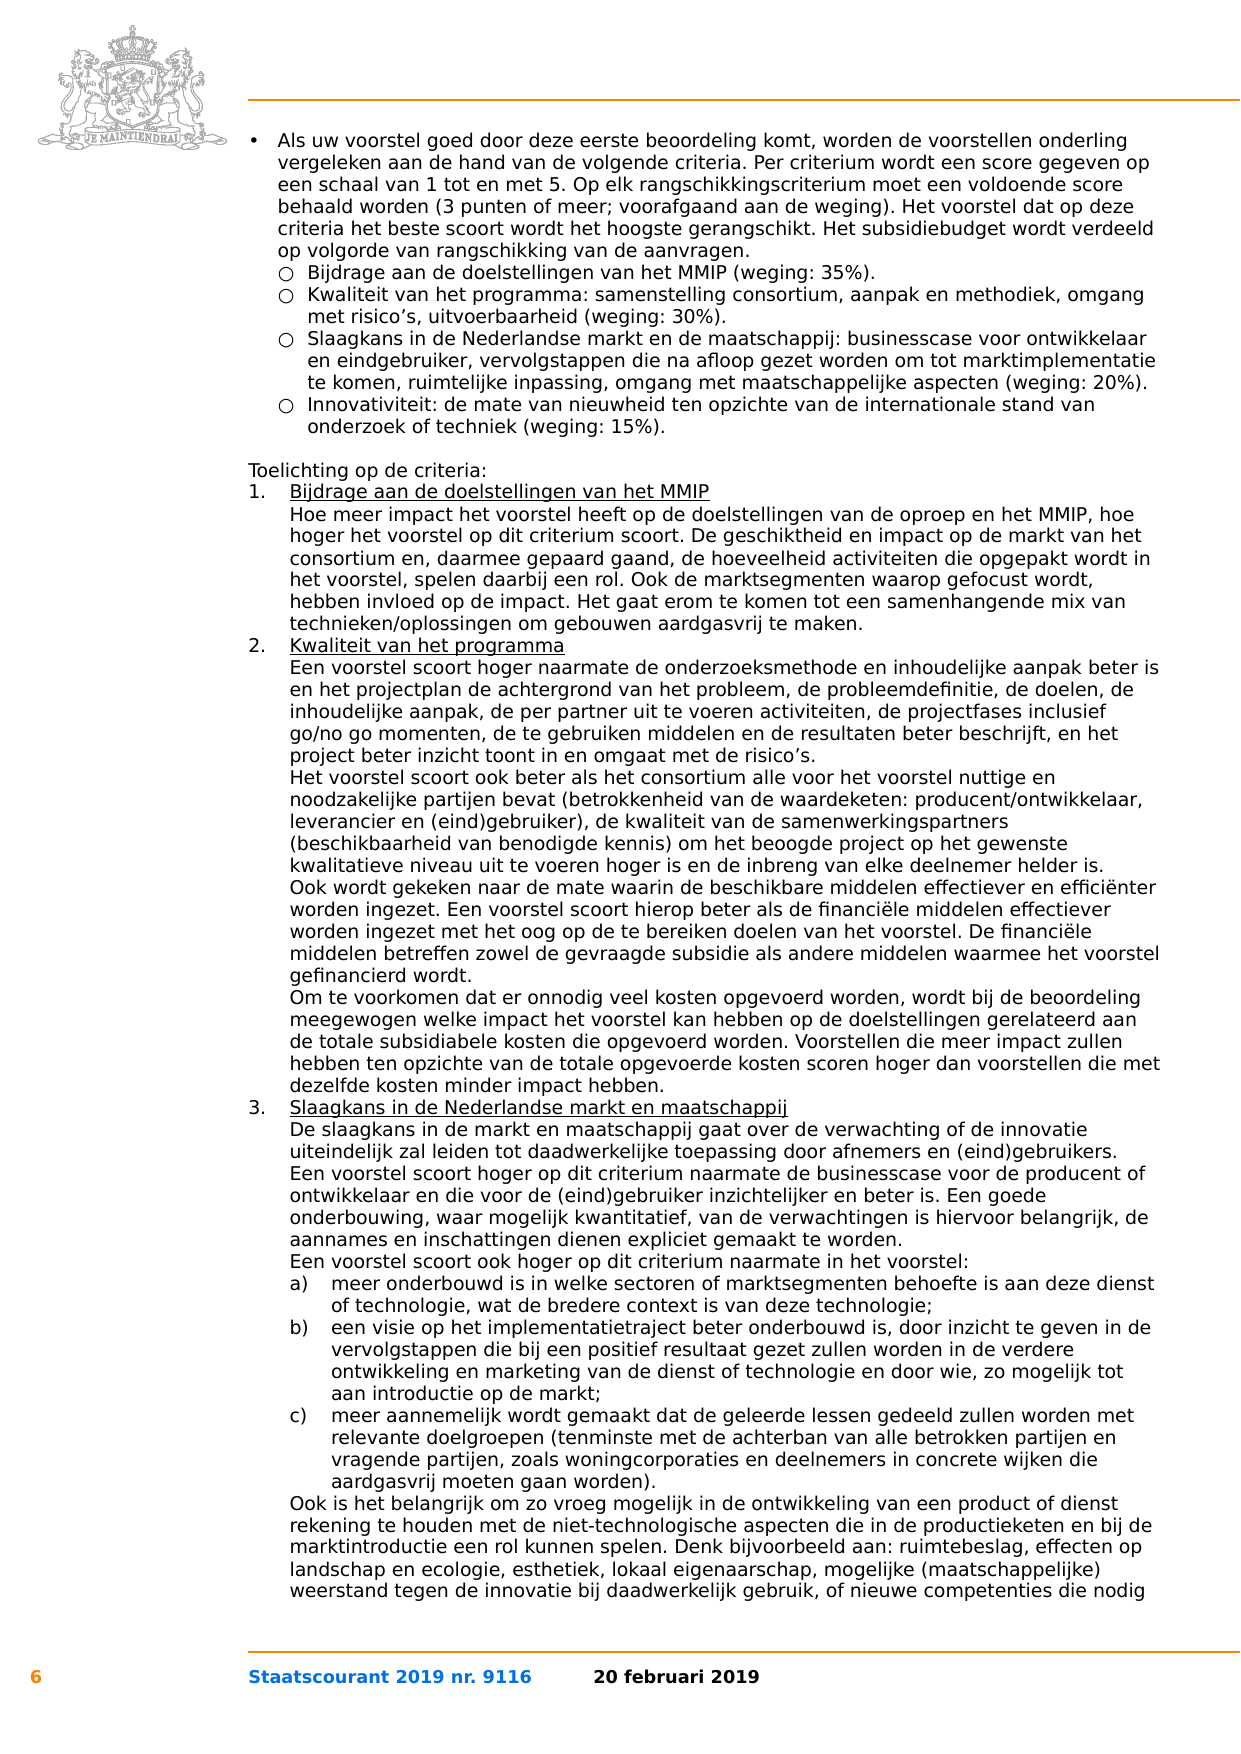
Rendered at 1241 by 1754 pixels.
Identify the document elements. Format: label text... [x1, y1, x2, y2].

text Ook wordt gekeken naar de mate waarin de beschikbare middelen effectiever en efficiënter worden ingezet. Een voorstel scoort hierop beter als de financiële middelen effectiever worden ingezet met het oog op de te bereiken doelen van het voorstel. De financiële middelen betreffen zowel de gevraagde subsidie als andere middelen waarmee het voorstel gefinancierd wordt. [289, 877, 1163, 987]
text ○ Bijdrage aan de doelstellingen van het MMIP (weging: 35%). [278, 262, 1163, 284]
text Om te voorkomen dat er onnodig veel kosten opgevoerd worden, wordt bij de beoordeling meegewogen welke impact het voorstel kan hebben op de doelstellingen gerelateerd aan de totale subsidiabele kosten die opgevoerd worden. Voorstellen die meer impact zullen hebben ten opzichte van de totale opgevoerde kosten scoren hoger dan voorstellen die met dezelfde kosten minder impact hebben. [289, 987, 1163, 1097]
text Een voorstel scoort ook hoger op dit criterium naarmate in het voorstel: [289, 1251, 1163, 1273]
text 1. Bijdrage aan de doelstellingen van het MMIP [248, 481, 1163, 503]
text Ook is het belangrijk om zo vroeg mogelijk in de ontwikkeling van een product of dienst rekening te houden met de niet-technologische aspecten die in de productieketen en bij de marktintroductie een rol kunnen spelen. Denk bijvoorbeeld aan: ruimtebeslag, effecten op landschap en ecologie, esthetiek, lokaal eigenaarschap, mogelijke (maatschappelijke) weerstand tegen de innovatie bij daadwerkelijk gebruik, of nieuwe competenties die nodig [289, 1492, 1163, 1602]
text ○ Kwaliteit van het programma: samenstelling consortium, aanpak en methodiek, omgang met risico’s, uitvoerbaarheid (weging: 30%). [278, 284, 1163, 328]
text Een voorstel scoort hoger op dit criterium naarmate de businesscase voor de producent of ontwikkelaar en die voor de (eind)gebruiker inzichtelijker en beter is. Een goede onderbouwing, waar mogelijk kwantitatief, van de verwachtingen is hiervoor belangrijk, de aannames en inschattingen dienen expliciet gemaakt te worden. [289, 1163, 1163, 1251]
text Toelichting op de criteria: [248, 459, 1163, 481]
text a) meer onderbouwd is in welke sectoren of marktsegmenten behoefte is aan deze dienst of technologie, wat de bredere context is van deze technologie; [289, 1273, 1163, 1317]
text ○ Slaagkans in de Nederlandse markt en de maatschappij: businesscase voor ontwikkelaar en eindgebruiker, vervolgstappen die na afloop gezet worden om tot marktimplementatie te komen, ruimtelijke inpassing, omgang met maatschappelijke aspecten (weging: 20%). [278, 328, 1163, 394]
text Hoe meer impact het voorstel heeft op de doelstellingen van de oproep en het MMIP, hoe hoger het voorstel op dit criterium scoort. De geschiktheid en impact op de markt van het consortium en, daarmee gepaard gaand, de hoeveelheid activiteiten die opgepakt wordt in het voorstel, spelen daarbij een rol. Ook de marktsegmenten waarop gefocust wordt, hebben invloed op de impact. Het gaat erom te komen tot een samenhangende mix van technieken/oplossingen om gebouwen aardgasvrij te maken. [289, 503, 1163, 635]
text 3. Slaagkans in de Nederlandse markt en maatschappij [248, 1097, 1163, 1119]
text 2. Kwaliteit van het programma [248, 635, 1163, 657]
text • Als uw voorstel goed door deze eerste beoordeling komt, worden de voorstellen onderling vergeleken aan de hand van de volgende criteria. Per criterium wordt een score gegeven op een schaal van 1 tot en met 5. Op elk rangschikkingscriterium moet een voldoende score behaald worden (3 punten of meer; voorafgaand aan de weging). Het voorstel dat op deze criteria het beste scoort wordt het hoogste gerangschikt. Het subsidiebudget wordt verdeeld op volgorde van rangschikking van de aanvragen. [248, 130, 1163, 262]
text Een voorstel scoort hoger naarmate de onderzoeksmethode en inhoudelijke aanpak beter is en het projectplan de achtergrond van het probleem, de probleemdefinitie, de doelen, de inhoudelijke aanpak, de per partner uit te voeren activiteiten, de projectfases inclusief go/no go momenten, de te gebruiken middelen en de resultaten beter beschrijft, en het project beter inzicht toont in en omgaat met de risico’s. [289, 657, 1163, 767]
text Het voorstel scoort ook beter als het consortium alle voor het voorstel nuttige en noodzakelijke partijen bevat (betrokkenheid van de waardeketen: producent/ontwikkelaar, leverancier en (eind)gebruiker), de kwaliteit van de samenwerkingspartners (beschikbaarheid van benodigde kennis) om het beoogde project op het gewenste kwalitatieve niveau uit te voeren hoger is en de inbreng van elke deelnemer helder is. [289, 767, 1163, 877]
picture [38, 25, 227, 150]
text ○ Innovativiteit: de mate van nieuwheid ten opzichte van de internationale stand van onderzoek of techniek (weging: 15%). [278, 394, 1163, 438]
text b) een visie op het implementatietraject beter onderbouwd is, door inzicht te geven in de vervolgstappen die bij een positief resultaat gezet zullen worden in de verdere ontwikkeling en marketing van de dienst of technologie en door wie, zo mogelijk tot aan introductie op de markt; [289, 1317, 1163, 1404]
text c) meer aannemelijk wordt gemaakt dat de geleerde lessen gedeeld zullen worden met relevante doelgroepen (tenminste met de achterban van alle betrokken partijen en vragende partijen, zoals woningcorporaties en deelnemers in concrete wijken die aardgasvrij moeten gaan worden). [289, 1404, 1163, 1492]
text De slaagkans in de markt en maatschappij gaat over de verwachting of de innovatie uiteindelijk zal leiden tot daadwerkelijke toepassing door afnemers en (eind)gebruikers. [289, 1119, 1163, 1163]
